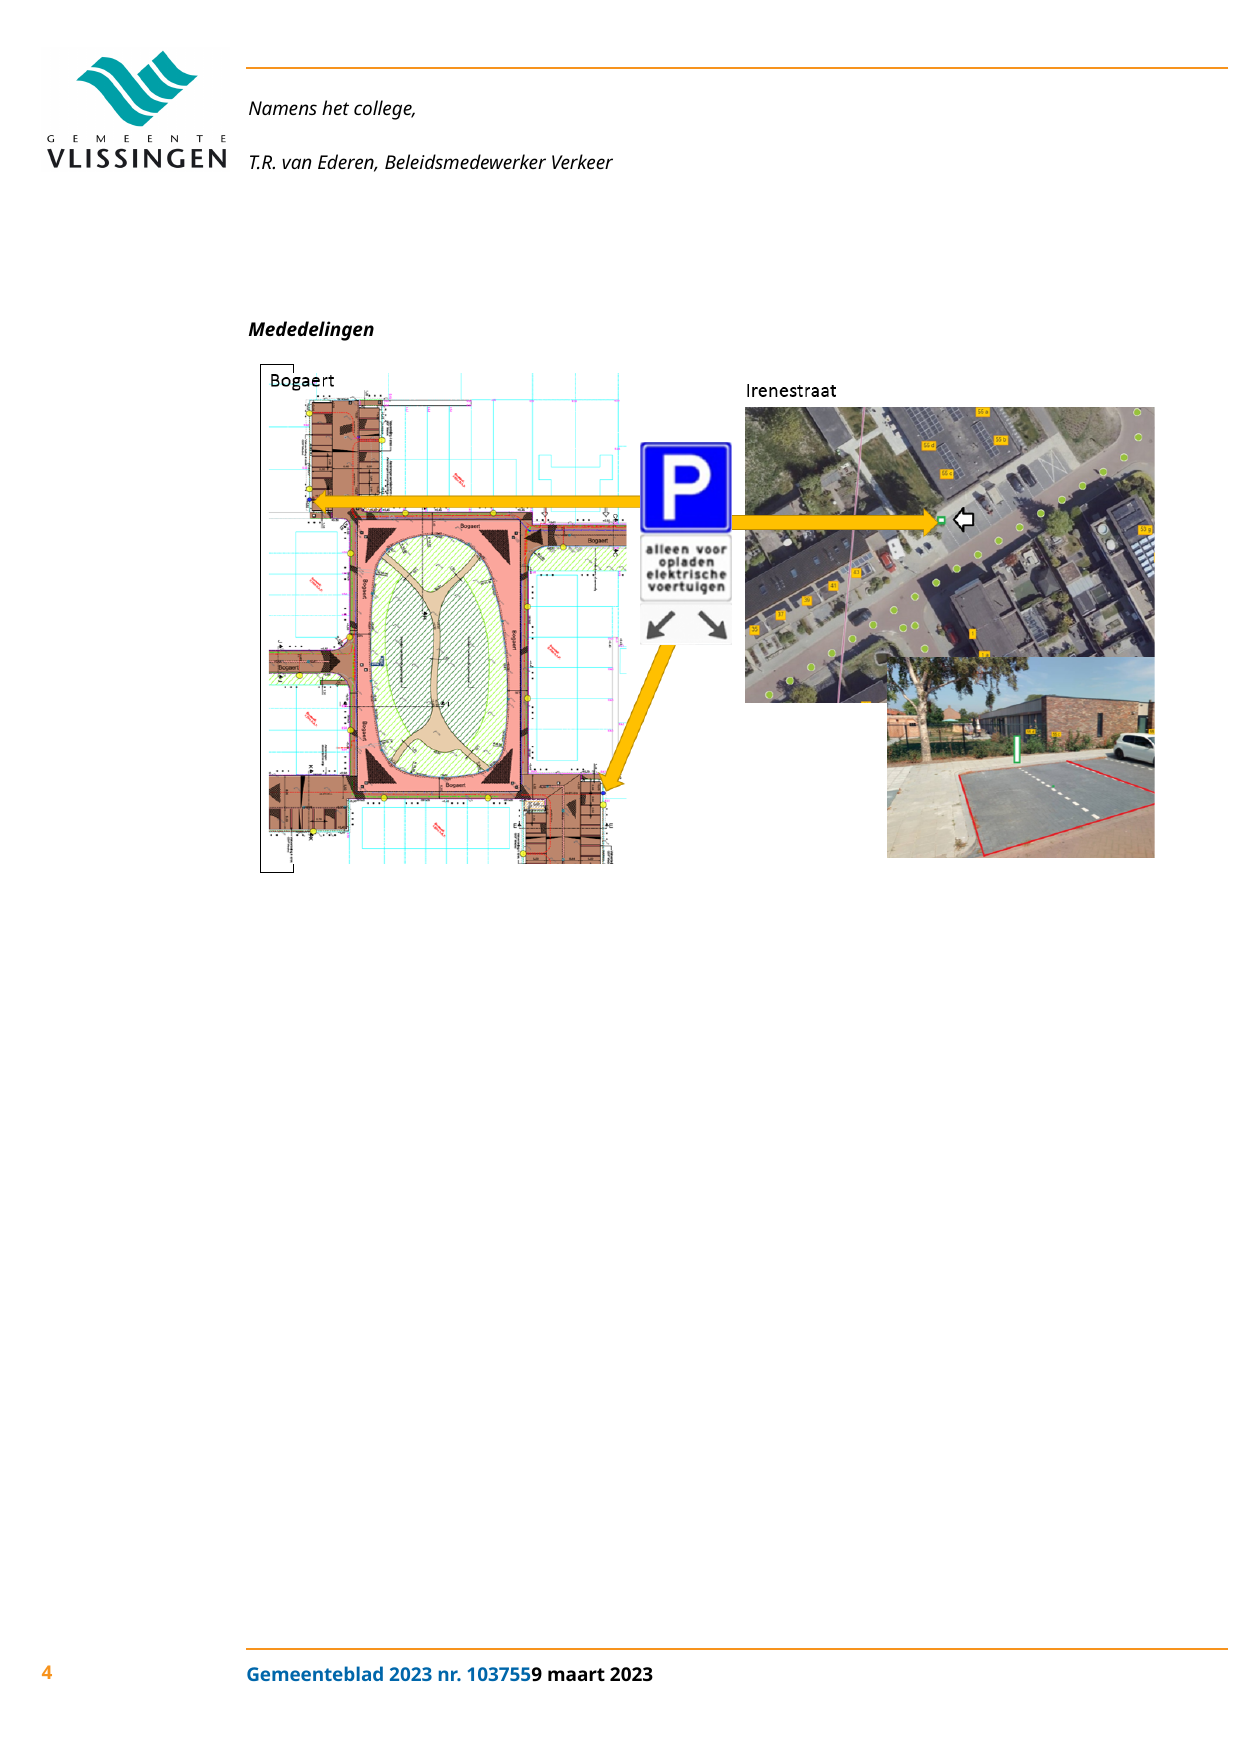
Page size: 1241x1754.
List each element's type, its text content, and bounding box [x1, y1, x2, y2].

text Namens het college, [248, 95, 1152, 121]
picture [41, 47, 231, 172]
text T.R. van Ederen, Beleidsmedewerker Verkeer [248, 149, 1152, 174]
picture [268, 373, 1155, 864]
text Mededelingen [248, 316, 1152, 342]
